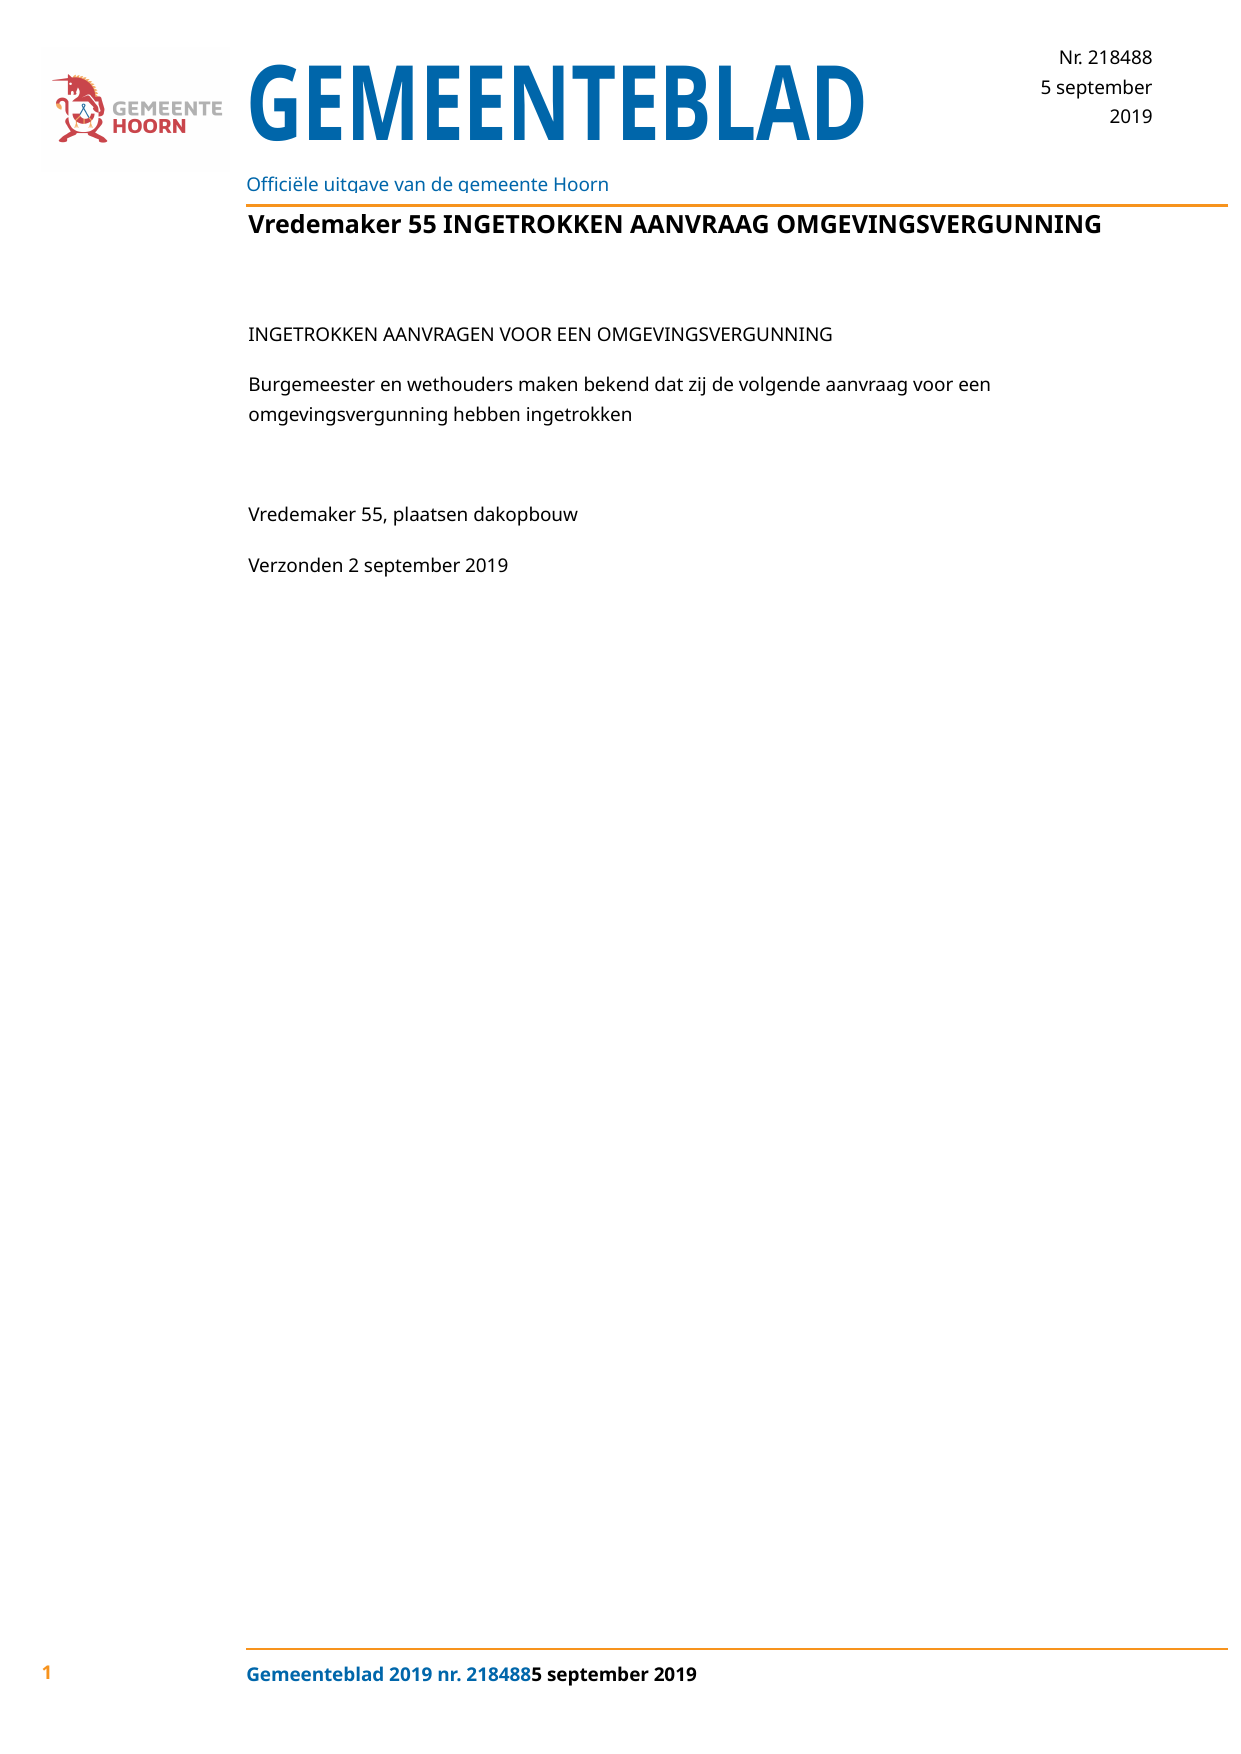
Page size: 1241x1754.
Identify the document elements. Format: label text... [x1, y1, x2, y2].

text Vredemaker 55, plaatsen dakopbouw [248, 502, 1152, 527]
text Burgemeester en wethouders maken bekend dat zij de volgende aanvraag voor een omgevingsvergunning hebben ingetrokken [248, 371, 1152, 426]
text Verzonden 2 september 2019 [248, 552, 1152, 578]
text INGETROKKEN AANVRAGEN VOOR EEN OMGEVINGSVERGUNNING [248, 321, 1152, 346]
picture [41, 47, 231, 172]
text Vredemaker 55 INGETROKKEN AANVRAAG OMGEVINGSVERGUNNING [248, 207, 1152, 241]
